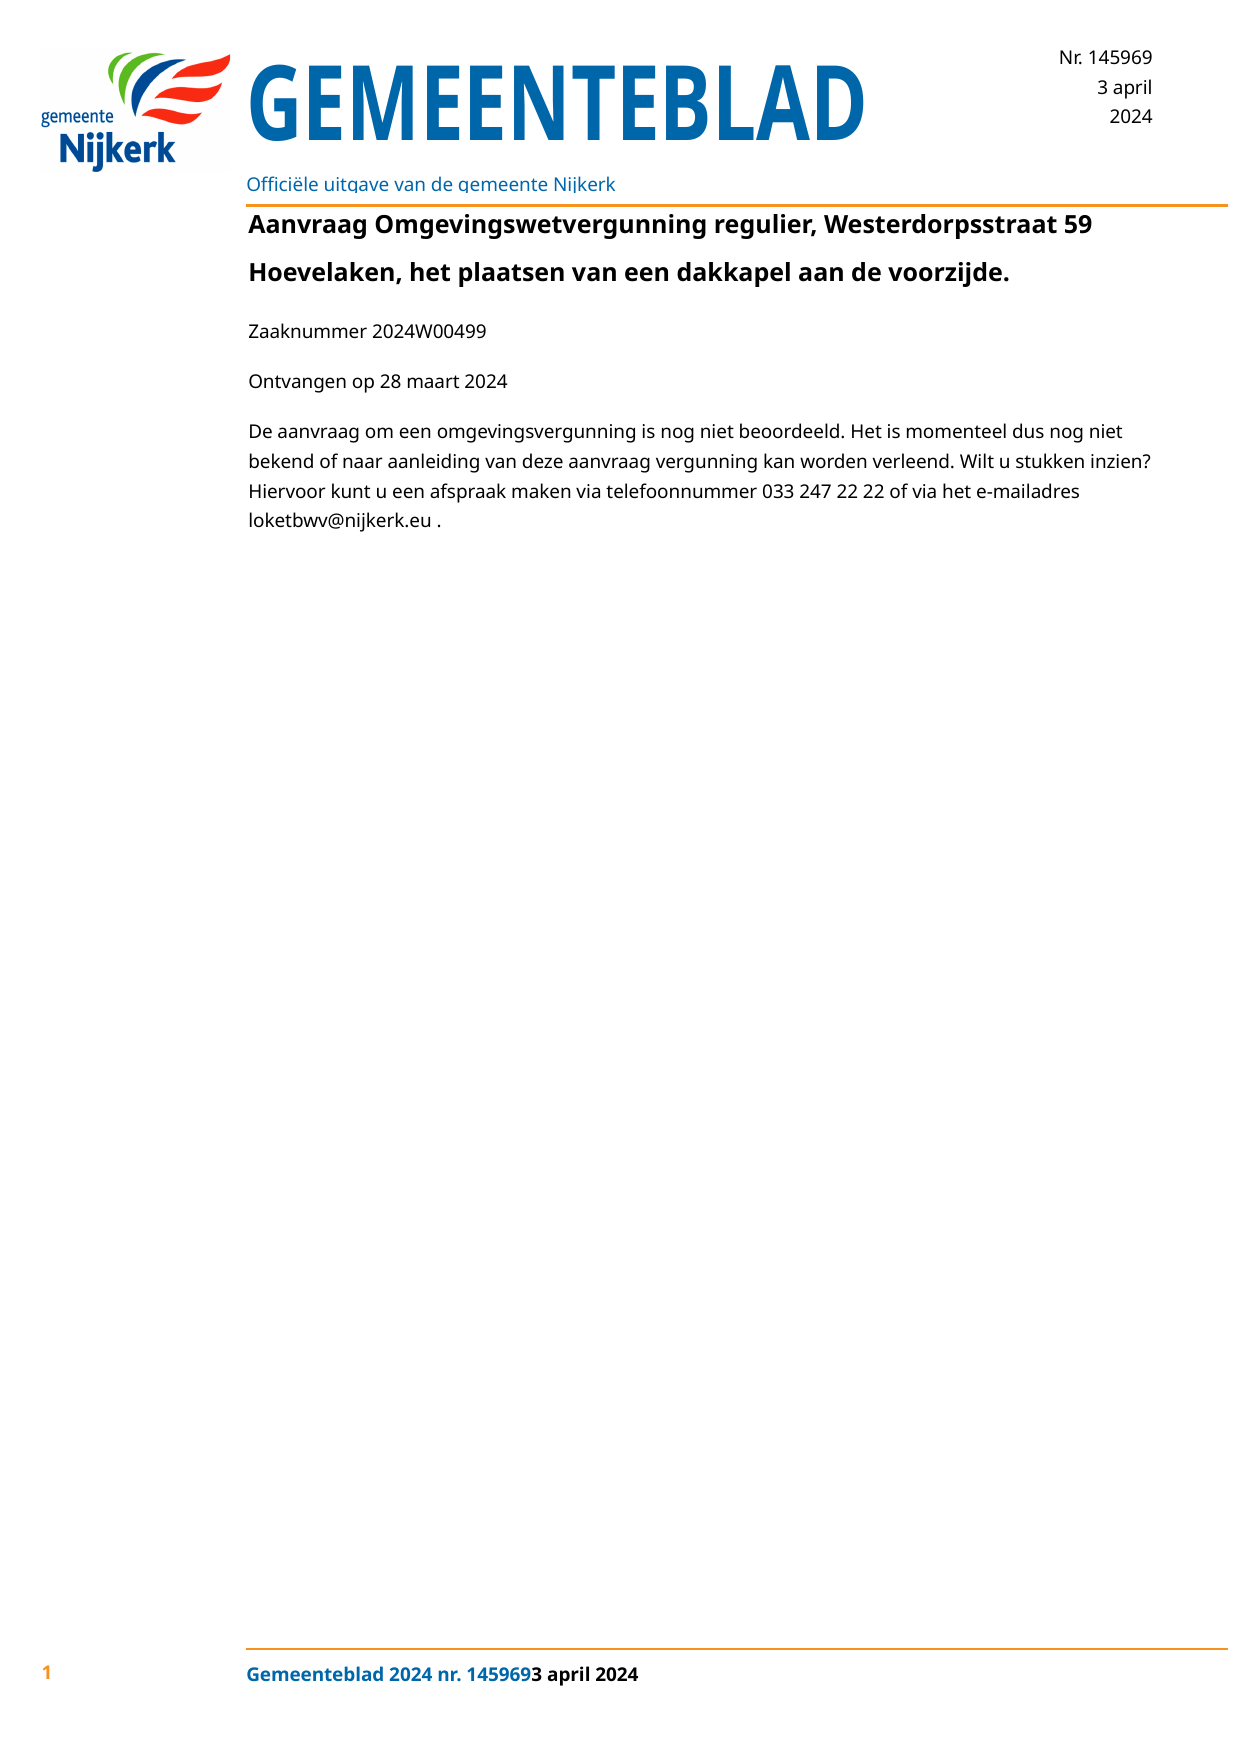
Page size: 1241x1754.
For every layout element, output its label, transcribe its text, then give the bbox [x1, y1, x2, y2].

text Aanvraag Omgevingswetvergunning regulier, Westerdorpsstraat 59 Hoevelaken, het plaatsen van een dakkapel aan de voorzijde. [248, 207, 1152, 288]
text De aanvraag om een omgevingsvergunning is nog niet beoordeeld. Het is momenteel dus nog niet bekend of naar aanleiding van deze aanvraag vergunning kan worden verleend. Wilt u stukken inzien? Hiervoor kunt u een afspraak maken via telefoonnummer 033 247 22 22 of via het e-mailadres loketbwv@nijkerk.eu . [248, 419, 1152, 533]
picture [41, 47, 231, 172]
text Ontvangen op 28 maart 2024 [248, 368, 1152, 394]
text Zaaknummer 2024W00499 [248, 318, 1152, 344]
